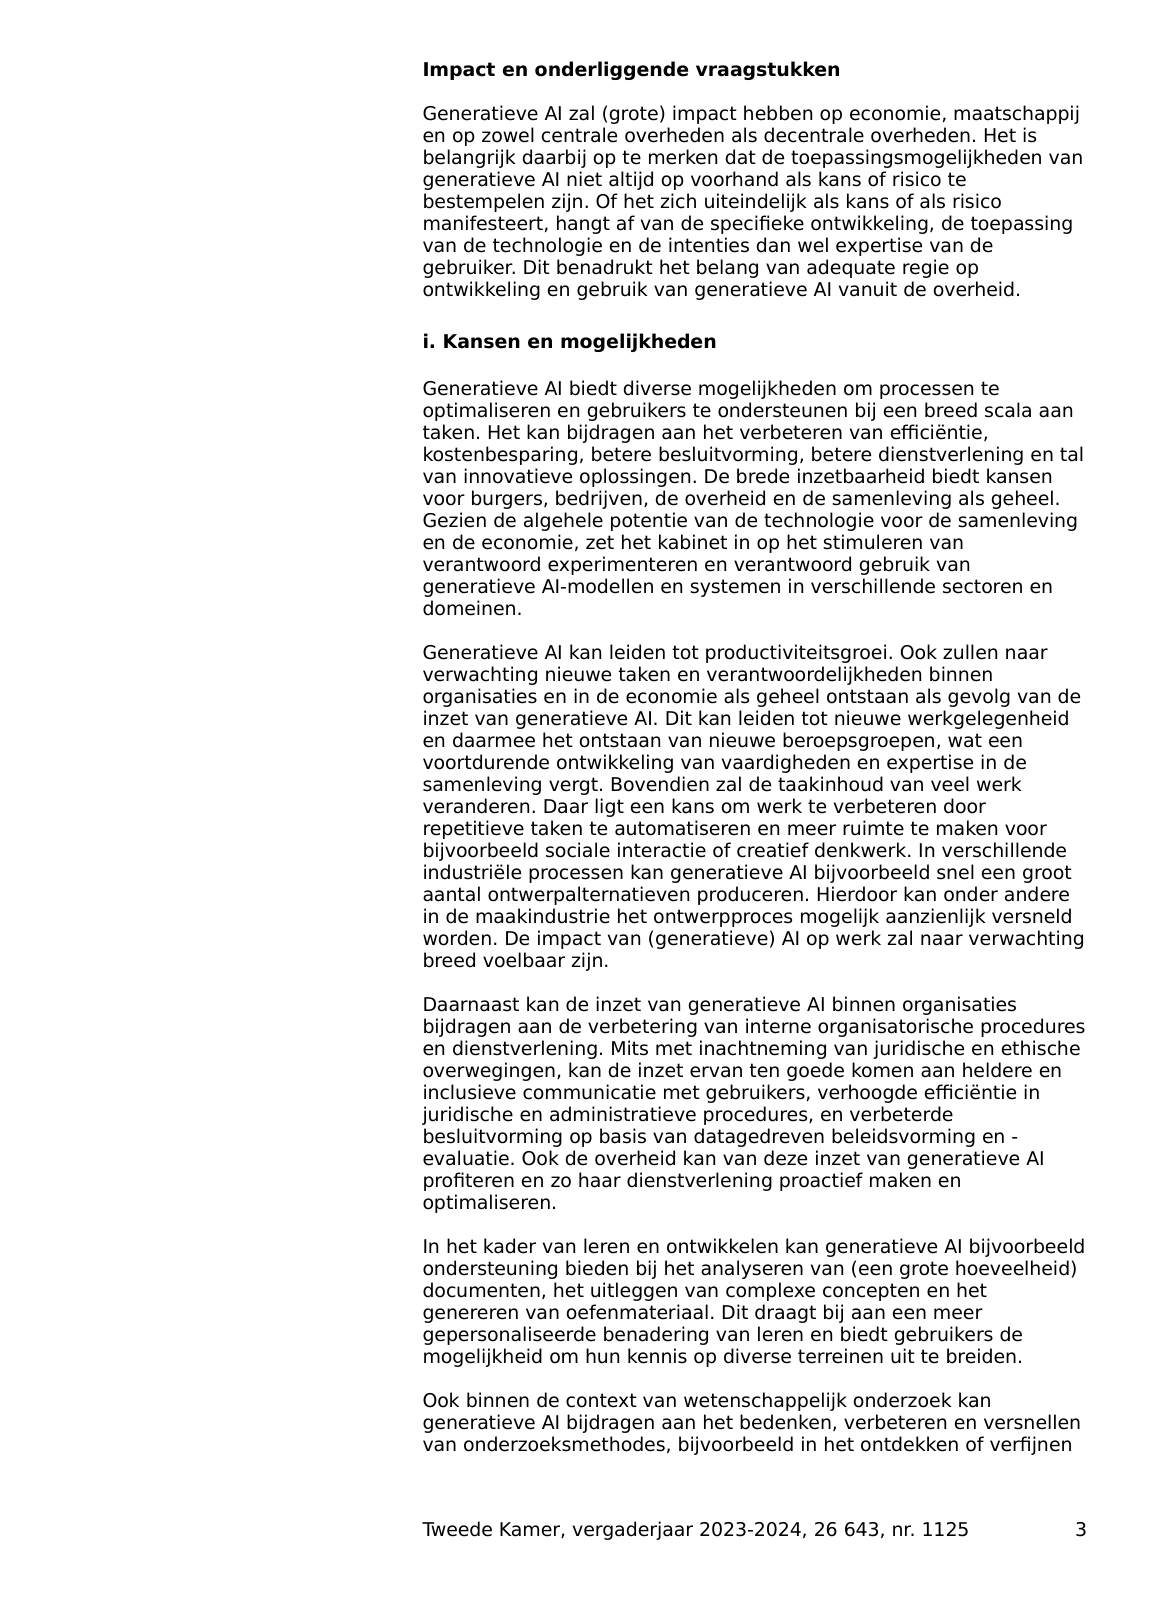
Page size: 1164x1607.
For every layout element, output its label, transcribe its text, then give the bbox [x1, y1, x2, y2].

text Ook binnen de context van wetenschappelijk onderzoek kan generatieve AI bijdragen aan het bedenken, verbeteren en versnellen van onderzoeksmethodes, bijvoorbeeld in het ontdekken of verfijnen [422, 1390, 1087, 1456]
text In het kader van leren en ontwikkelen kan generatieve AI bijvoorbeeld ondersteuning bieden bij het analyseren van (een grote hoeveelheid) documenten, het uitleggen van complexe concepten en het genereren van oefenmateriaal. Dit draagt bij aan een meer gepersonaliseerde benadering van leren en biedt gebruikers de mogelijkheid om hun kennis op diverse terreinen uit te breiden. [422, 1236, 1087, 1368]
subtitle Impact en onderliggende vraagstukken [422, 59, 1087, 81]
text Daarnaast kan de inzet van generatieve AI binnen organisaties bijdragen aan de verbetering van interne organisatorische procedures en dienstverlening. Mits met inachtneming van juridische en ethische overwegingen, kan de inzet ervan ten goede komen aan heldere en inclusieve communicatie met gebruikers, verhoogde efficiëntie in juridische en administratieve procedures, en verbeterde besluitvorming op basis van datagedreven beleidsvorming en -evaluatie. Ook de overheid kan van deze inzet van generatieve AI profiteren en zo haar dienstverlening proactief maken en optimaliseren. [422, 994, 1087, 1214]
subtitle i. Kansen en mogelijkheden [422, 331, 1087, 353]
text Generatieve AI kan leiden tot productiviteitsgroei. Ook zullen naar verwachting nieuwe taken en verantwoordelijkheden binnen organisaties en in de economie als geheel ontstaan als gevolg van de inzet van generatieve AI. Dit kan leiden tot nieuwe werkgelegenheid en daarmee het ontstaan van nieuwe beroepsgroepen, wat een voortdurende ontwikkeling van vaardigheden en expertise in de samenleving vergt. Bovendien zal de taakinhoud van veel werk veranderen. Daar ligt een kans om werk te verbeteren door repetitieve taken te automatiseren en meer ruimte te maken voor bijvoorbeeld sociale interactie of creatief denkwerk. In verschillende industriële processen kan generatieve AI bijvoorbeeld snel een groot aantal ontwerpalternatieven produceren. Hierdoor kan onder andere in de maakindustrie het ontwerpproces mogelijk aanzienlijk versneld worden. De impact van (generatieve) AI op werk zal naar verwachting breed voelbaar zijn. [422, 642, 1087, 972]
text Generatieve AI zal (grote) impact hebben op economie, maatschappij en op zowel centrale overheden als decentrale overheden. Het is belangrijk daarbij op te merken dat de toepassingsmogelijkheden van generatieve AI niet altijd op voorhand als kans of risico te bestempelen zijn. Of het zich uiteindelijk als kans of als risico manifesteert, hangt af van de specifieke ontwikkeling, de toepassing van de technologie en de intenties dan wel expertise van de gebruiker. Dit benadrukt het belang van adequate regie op ontwikkeling en gebruik van generatieve AI vanuit de overheid. [422, 103, 1087, 301]
text Generatieve AI biedt diverse mogelijkheden om processen te optimaliseren en gebruikers te ondersteunen bij een breed scala aan taken. Het kan bijdragen aan het verbeteren van efficiëntie, kostenbesparing, betere besluitvorming, betere dienstverlening en tal van innovatieve oplossingen. De brede inzetbaarheid biedt kansen voor burgers, bedrijven, de overheid en de samenleving als geheel. Gezien de algehele potentie van de technologie voor de samenleving en de economie, zet het kabinet in op het stimuleren van verantwoord experimenteren en verantwoord gebruik van generatieve AI-modellen en systemen in verschillende sectoren en domeinen. [422, 378, 1087, 620]
